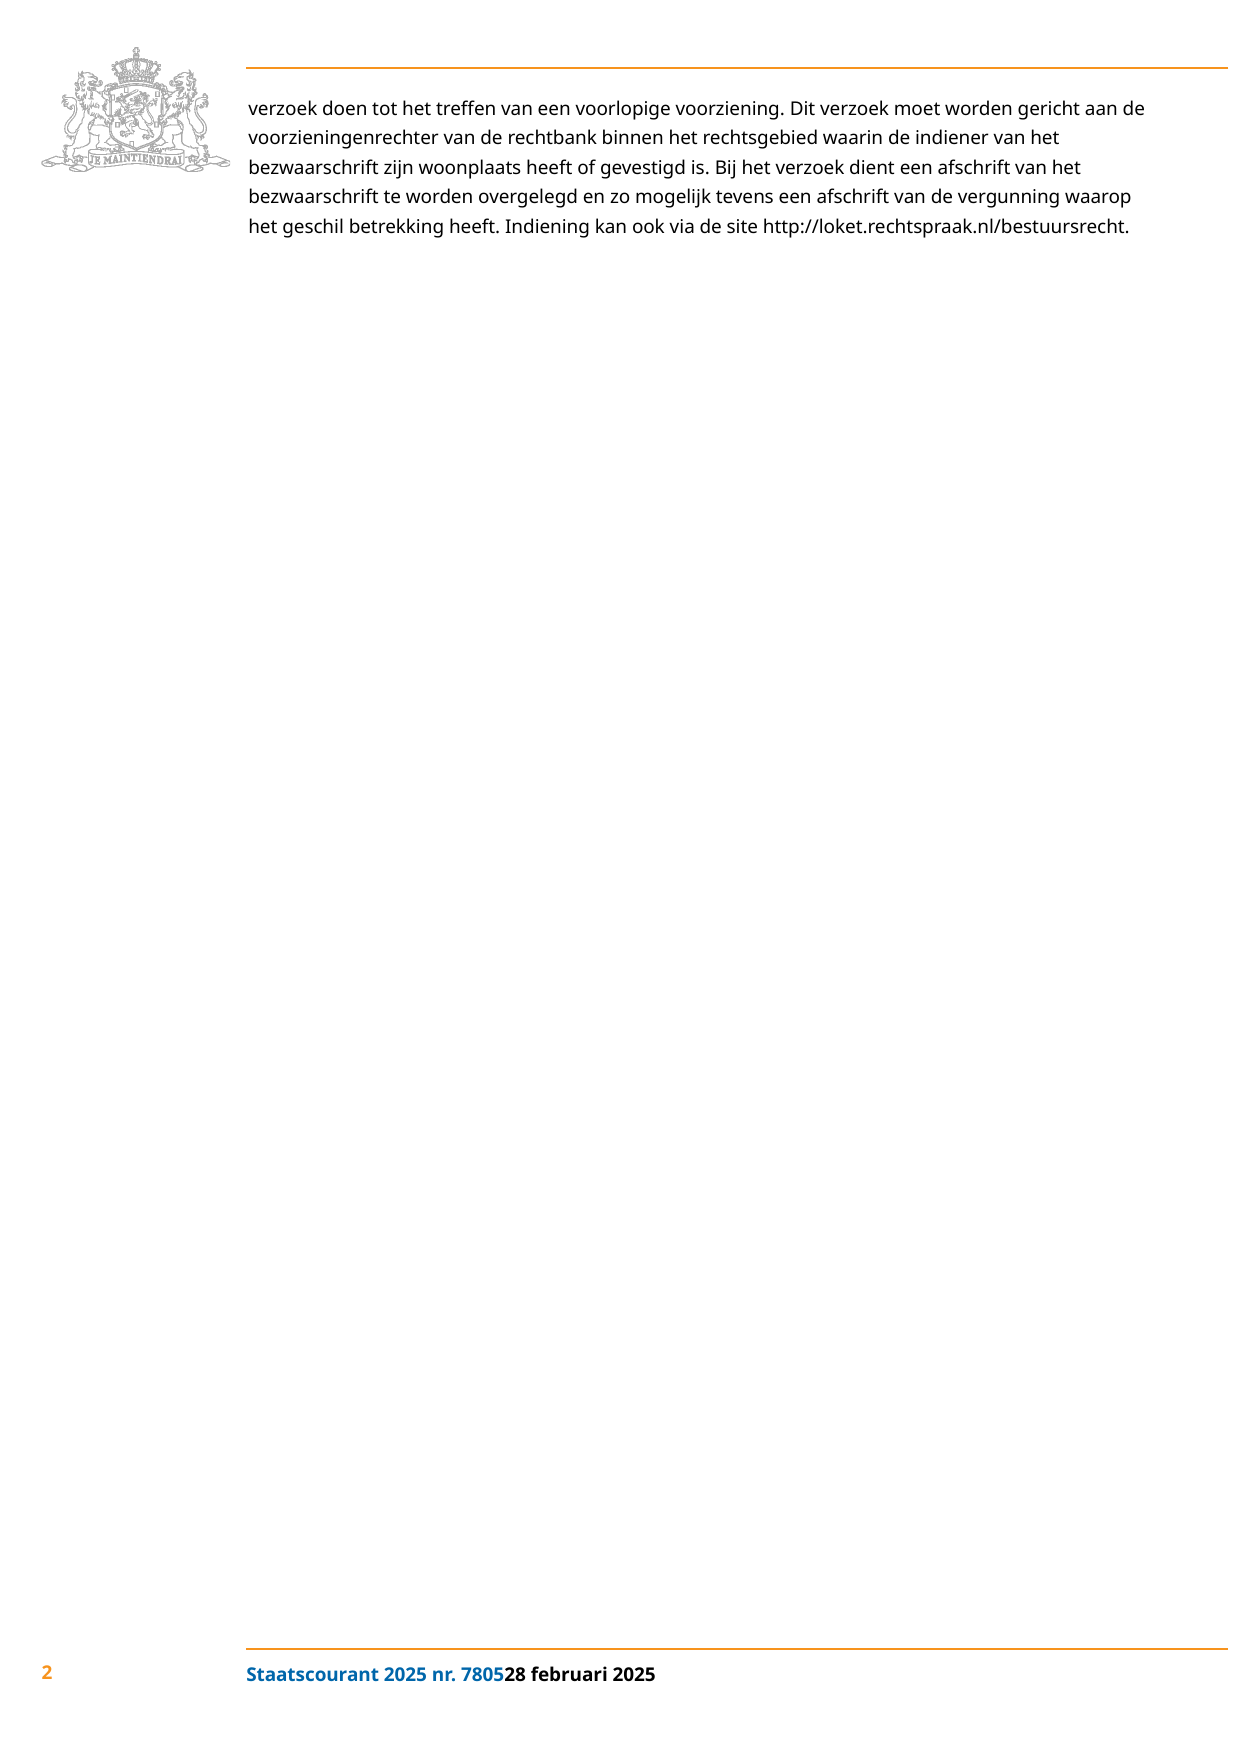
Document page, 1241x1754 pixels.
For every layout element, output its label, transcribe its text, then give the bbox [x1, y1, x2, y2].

picture [41, 47, 231, 172]
text verzoek doen tot het treffen van een voorlopige voorziening. Dit verzoek moet worden gericht aan de voorzieningenrechter van de rechtbank binnen het rechtsgebied waarin de indiener van het bezwaarschrift zijn woonplaats heeft of gevestigd is. Bij het verzoek dient een afschrift van het bezwaarschrift te worden overgelegd en zo mogelijk tevens een afschrift van de vergunning waarop het geschil betrekking heeft. Indiening kan ook via de site http://loket.rechtspraak.nl/bestuursrecht. [248, 95, 1152, 239]
